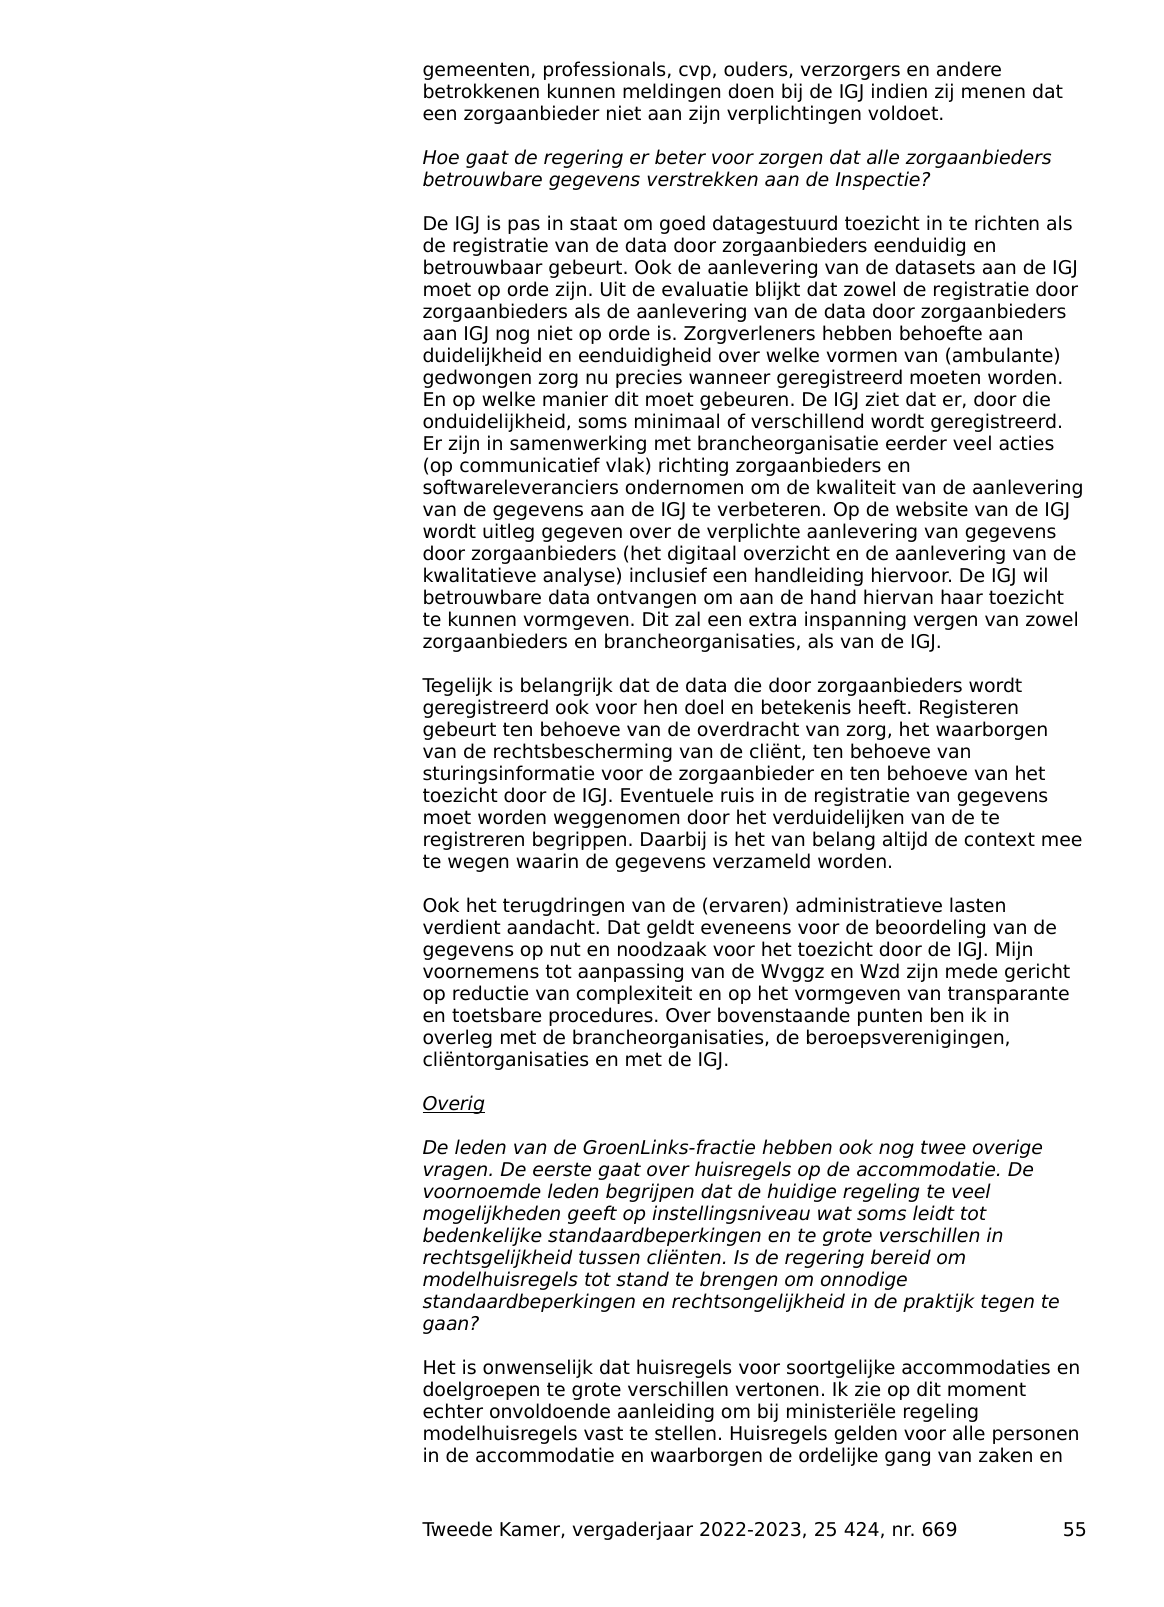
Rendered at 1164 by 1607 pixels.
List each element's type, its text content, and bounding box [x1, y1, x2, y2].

subtitle Overig [422, 1093, 1087, 1115]
text Het is onwenselijk dat huisregels voor soortgelijke accommodaties en doelgroepen te grote verschillen vertonen. Ik zie op dit moment echter onvoldoende aanleiding om bij ministeriële regeling modelhuisregels vast te stellen. Huisregels gelden voor alle personen in de accommodatie en waarborgen de ordelijke gang van zaken en [422, 1357, 1087, 1467]
text De leden van de GroenLinks-fractie hebben ook nog twee overige vragen. De eerste gaat over huisregels op de accommodatie. De voornoemde leden begrijpen dat de huidige regeling te veel mogelijkheden geeft op instellingsniveau wat soms leidt tot bedenkelijke standaardbeperkingen en te grote verschillen in rechtsgelijkheid tussen cliënten. Is de regering bereid om modelhuisregels tot stand te brengen om onnodige standaardbeperkingen en rechtsongelijkheid in de praktijk tegen te gaan? [422, 1137, 1087, 1335]
text gemeenten, professionals, cvp, ouders, verzorgers en andere betrokkenen kunnen meldingen doen bij de IGJ indien zij menen dat een zorgaanbieder niet aan zijn verplichtingen voldoet. [422, 59, 1087, 125]
text Er zijn in samenwerking met brancheorganisatie eerder veel acties (op communicatief vlak) richting zorgaanbieders en softwareleveranciers ondernomen om de kwaliteit van de aanlevering van de gegevens aan de IGJ te verbeteren. Op de website van de IGJ wordt uitleg gegeven over de verplichte aanlevering van gegevens door zorgaanbieders (het digitaal overzicht en de aanlevering van de kwalitatieve analyse) inclusief een handleiding hiervoor. De IGJ wil betrouwbare data ontvangen om aan de hand hiervan haar toezicht te kunnen vormgeven. Dit zal een extra inspanning vergen van zowel zorgaanbieders en brancheorganisaties, als van de IGJ. [422, 433, 1087, 653]
text Hoe gaat de regering er beter voor zorgen dat alle zorgaanbieders betrouwbare gegevens verstrekken aan de Inspectie? [422, 147, 1087, 191]
text Tegelijk is belangrijk dat de data die door zorgaanbieders wordt geregistreerd ook voor hen doel en betekenis heeft. Registeren gebeurt ten behoeve van de overdracht van zorg, het waarborgen van de rechtsbescherming van de cliënt, ten behoeve van sturingsinformatie voor de zorgaanbieder en ten behoeve van het toezicht door de IGJ. Eventuele ruis in de registratie van gegevens moet worden weggenomen door het verduidelijken van de te registreren begrippen. Daarbij is het van belang altijd de context mee te wegen waarin de gegevens verzameld worden. [422, 675, 1087, 873]
text Ook het terugdringen van de (ervaren) administratieve lasten verdient aandacht. Dat geldt eveneens voor de beoordeling van de gegevens op nut en noodzaak voor het toezicht door de IGJ. Mijn voornemens tot aanpassing van de Wvggz en Wzd zijn mede gericht op reductie van complexiteit en op het vormgeven van transparante en toetsbare procedures. Over bovenstaande punten ben ik in overleg met de brancheorganisaties, de beroepsverenigingen, cliëntorganisaties en met de IGJ. [422, 895, 1087, 1071]
text De IGJ is pas in staat om goed datagestuurd toezicht in te richten als de registratie van de data door zorgaanbieders eenduidig en betrouwbaar gebeurt. Ook de aanlevering van de datasets aan de IGJ moet op orde zijn. Uit de evaluatie blijkt dat zowel de registratie door zorgaanbieders als de aanlevering van de data door zorgaanbieders aan IGJ nog niet op orde is. Zorgverleners hebben behoefte aan duidelijkheid en eenduidigheid over welke vormen van (ambulante) gedwongen zorg nu precies wanneer geregistreerd moeten worden. En op welke manier dit moet gebeuren. De IGJ ziet dat er, door die onduidelijkheid, soms minimaal of verschillend wordt geregistreerd. [422, 213, 1087, 433]
